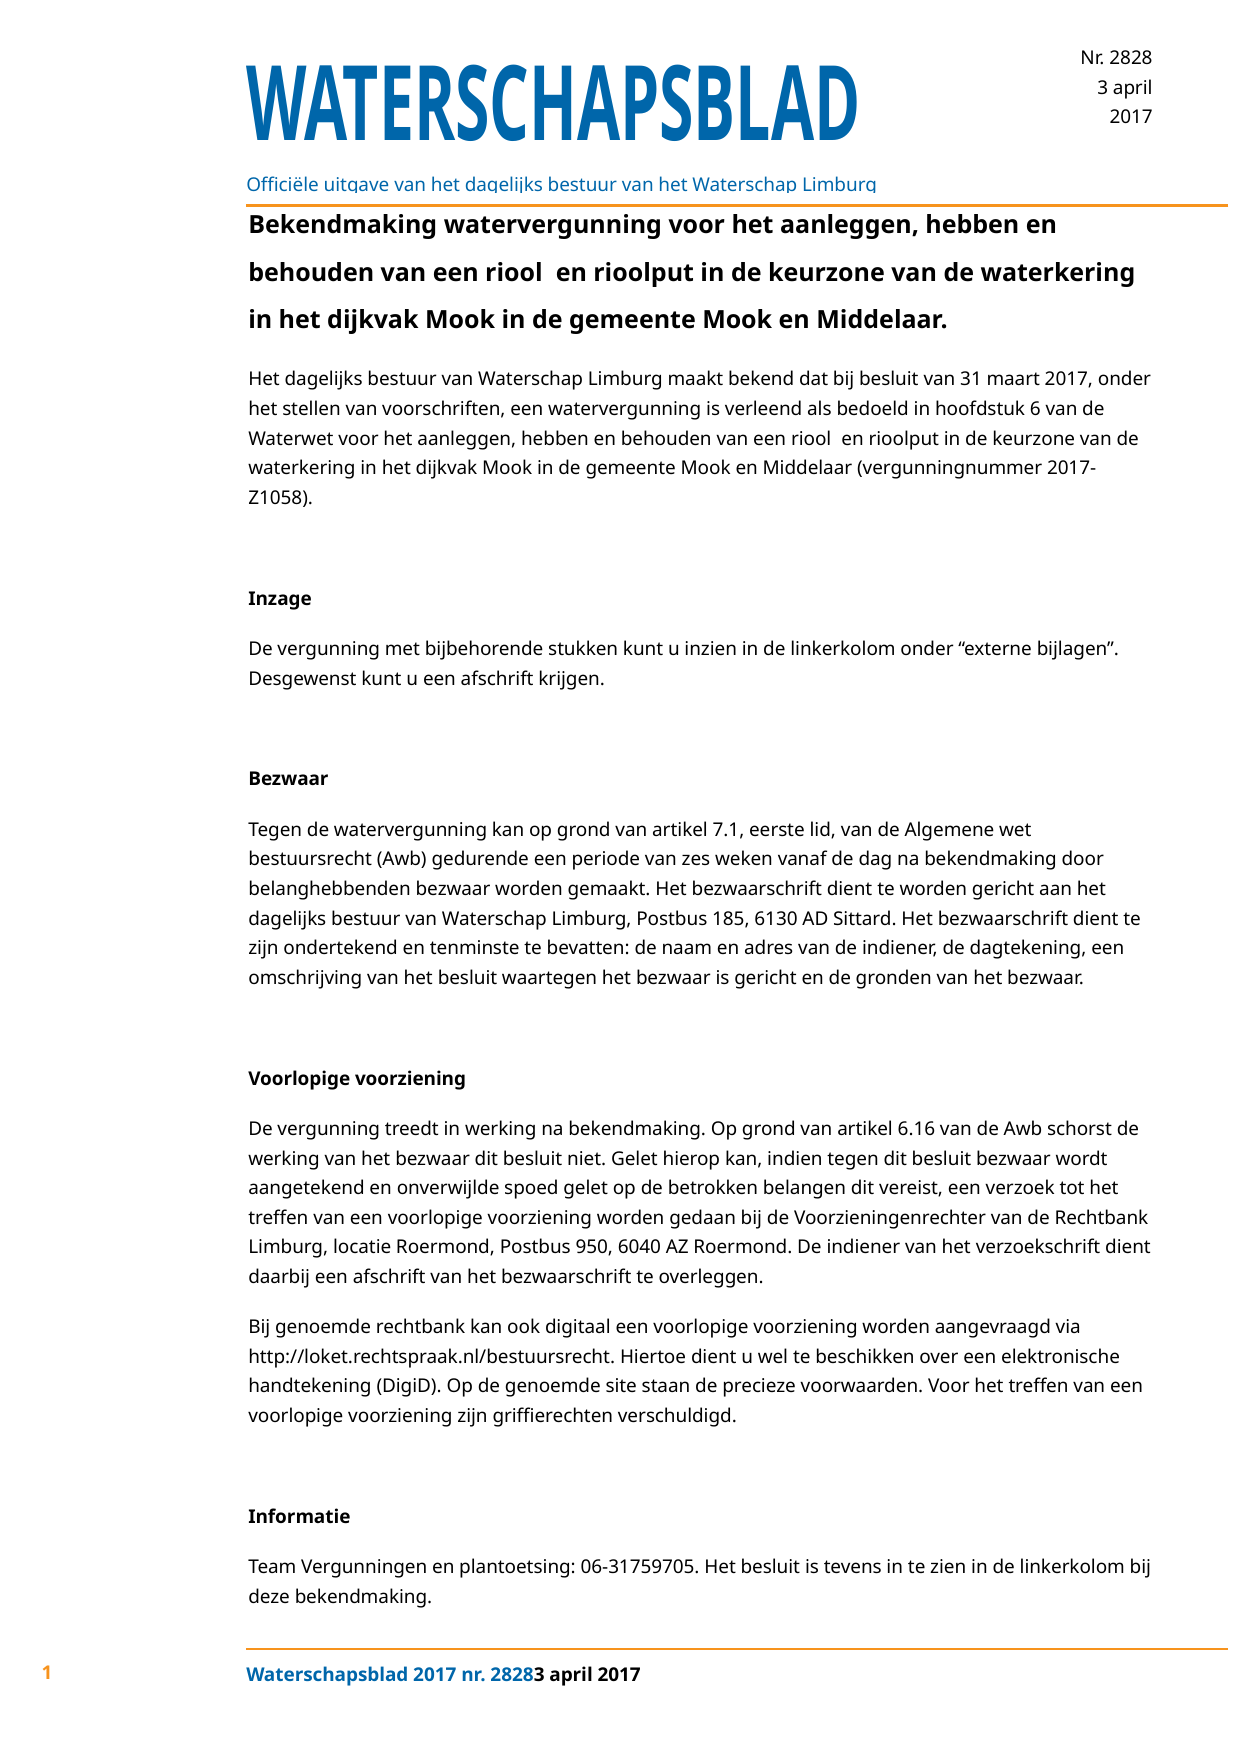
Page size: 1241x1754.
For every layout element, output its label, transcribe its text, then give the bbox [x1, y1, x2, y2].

text Voorlopige voorziening [248, 1065, 1152, 1090]
text Tegen de watervergunning kan op grond van artikel 7.1, eerste lid, van de Algemene wet bestuursrecht (Awb) gedurende een periode van zes weken vanaf de dag na bekendmaking door belanghebbenden bezwaar worden gemaakt. Het bezwaarschrift dient te worden gericht aan het dagelijks bestuur van Waterschap Limburg, Postbus 185, 6130 AD Sittard. Het bezwaarschrift dient te zijn ondertekend en tenminste te bevatten: de naam en adres van de indiener, de dagtekening, een omschrijving van het besluit waartegen het bezwaar is gericht en de gronden van het bezwaar. [248, 816, 1152, 989]
text Bezwaar [248, 766, 1152, 791]
picture [41, 47, 231, 172]
text Informatie [248, 1503, 1152, 1529]
text Team Vergunningen en plantoetsing: 06-31759705. Het besluit is tevens in te zien in de linkerkolom bij deze bekendmaking. [248, 1553, 1152, 1609]
text Bij genoemde rechtbank kan ook digitaal een voorlopige voorziening worden aangevraagd via http://loket.rechtspraak.nl/bestuursrecht. Hiertoe dient u wel te beschikken over een elektronische handtekening (DigiD). Op de genoemde site staan de precieze voorwaarden. Voor het treffen van een voorlopige voorziening zijn griffierechten verschuldigd. [248, 1313, 1152, 1428]
text De vergunning met bijbehorende stukken kunt u inzien in de linkerkolom onder “externe bijlagen”. Desgewenst kunt u een afschrift krijgen. [248, 635, 1152, 690]
text Bekendmaking watervergunning voor het aanleggen, hebben en behouden van een riool en rioolput in de keurzone van de waterkering in het dijkvak Mook in de gemeente Mook en Middelaar. [248, 207, 1152, 336]
text Het dagelijks bestuur van Waterschap Limburg maakt bekend dat bij besluit van 31 maart 2017, onder het stellen van voorschriften, een watervergunning is verleend als bedoeld in hoofdstuk 6 van de Waterwet voor het aanleggen, hebben en behouden van een riool en rioolput in de keurzone van de waterkering in het dijkvak Mook in de gemeente Mook en Middelaar (vergunningnummer 2017-Z1058). [248, 366, 1152, 509]
text De vergunning treedt in werking na bekendmaking. Op grond van artikel 6.16 van de Awb schorst de werking van het bezwaar dit besluit niet. Gelet hierop kan, indien tegen dit besluit bezwaar wordt aangetekend en onverwijlde spoed gelet op de betrokken belangen dit vereist, een verzoek tot het treffen van een voorlopige voorziening worden gedaan bij de Voorzieningenrechter van de Rechtbank Limburg, locatie Roermond, Postbus 950, 6040 AZ Roermond. De indiener van het verzoekschrift dient daarbij een afschrift van het bezwaarschrift te overleggen. [248, 1115, 1152, 1289]
text Inzage [248, 585, 1152, 610]
